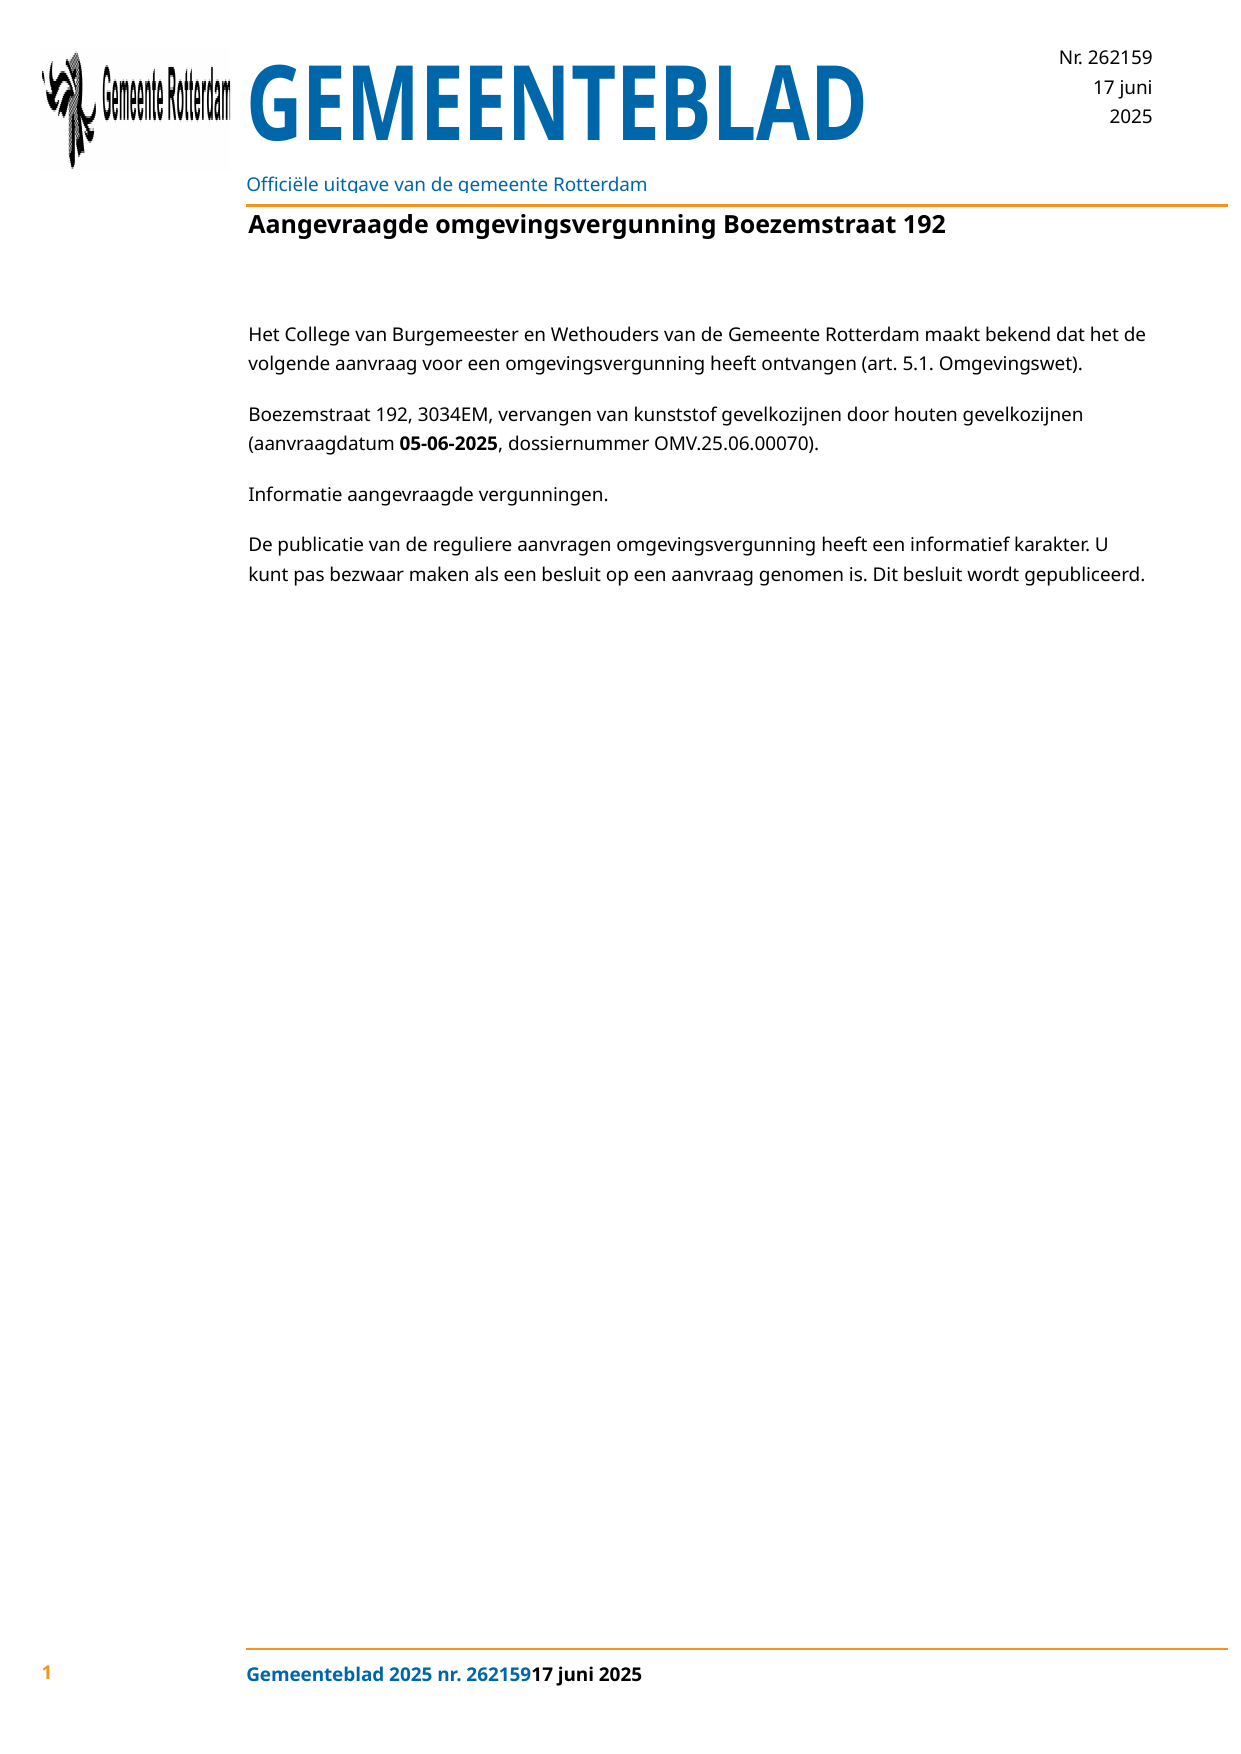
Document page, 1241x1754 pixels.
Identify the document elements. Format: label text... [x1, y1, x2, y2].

text Informatie aangevraagde vergunningen. [248, 481, 1152, 506]
text De publicatie van de reguliere aanvragen omgevingsvergunning heeft een informatief karakter. U kunt pas bezwaar maken als een besluit op een aanvraag genomen is. Dit besluit wordt gepubliceerd. [248, 531, 1152, 586]
text Het College van Burgemeester en Wethouders van de Gemeente Rotterdam maakt bekend dat het de volgende aanvraag voor een omgevingsvergunning heeft ontvangen (art. 5.1. Omgevingswet). [248, 321, 1152, 376]
text Aangevraagde omgevingsvergunning Boezemstraat 192 [248, 207, 1152, 241]
picture [41, 47, 231, 172]
text Boezemstraat 192, 3034EM, vervangen van kunststof gevelkozijnen door houten gevelkozijnen (aanvraagdatum 05-06-2025, dossiernummer OMV.25.06.00070). [248, 401, 1152, 456]
